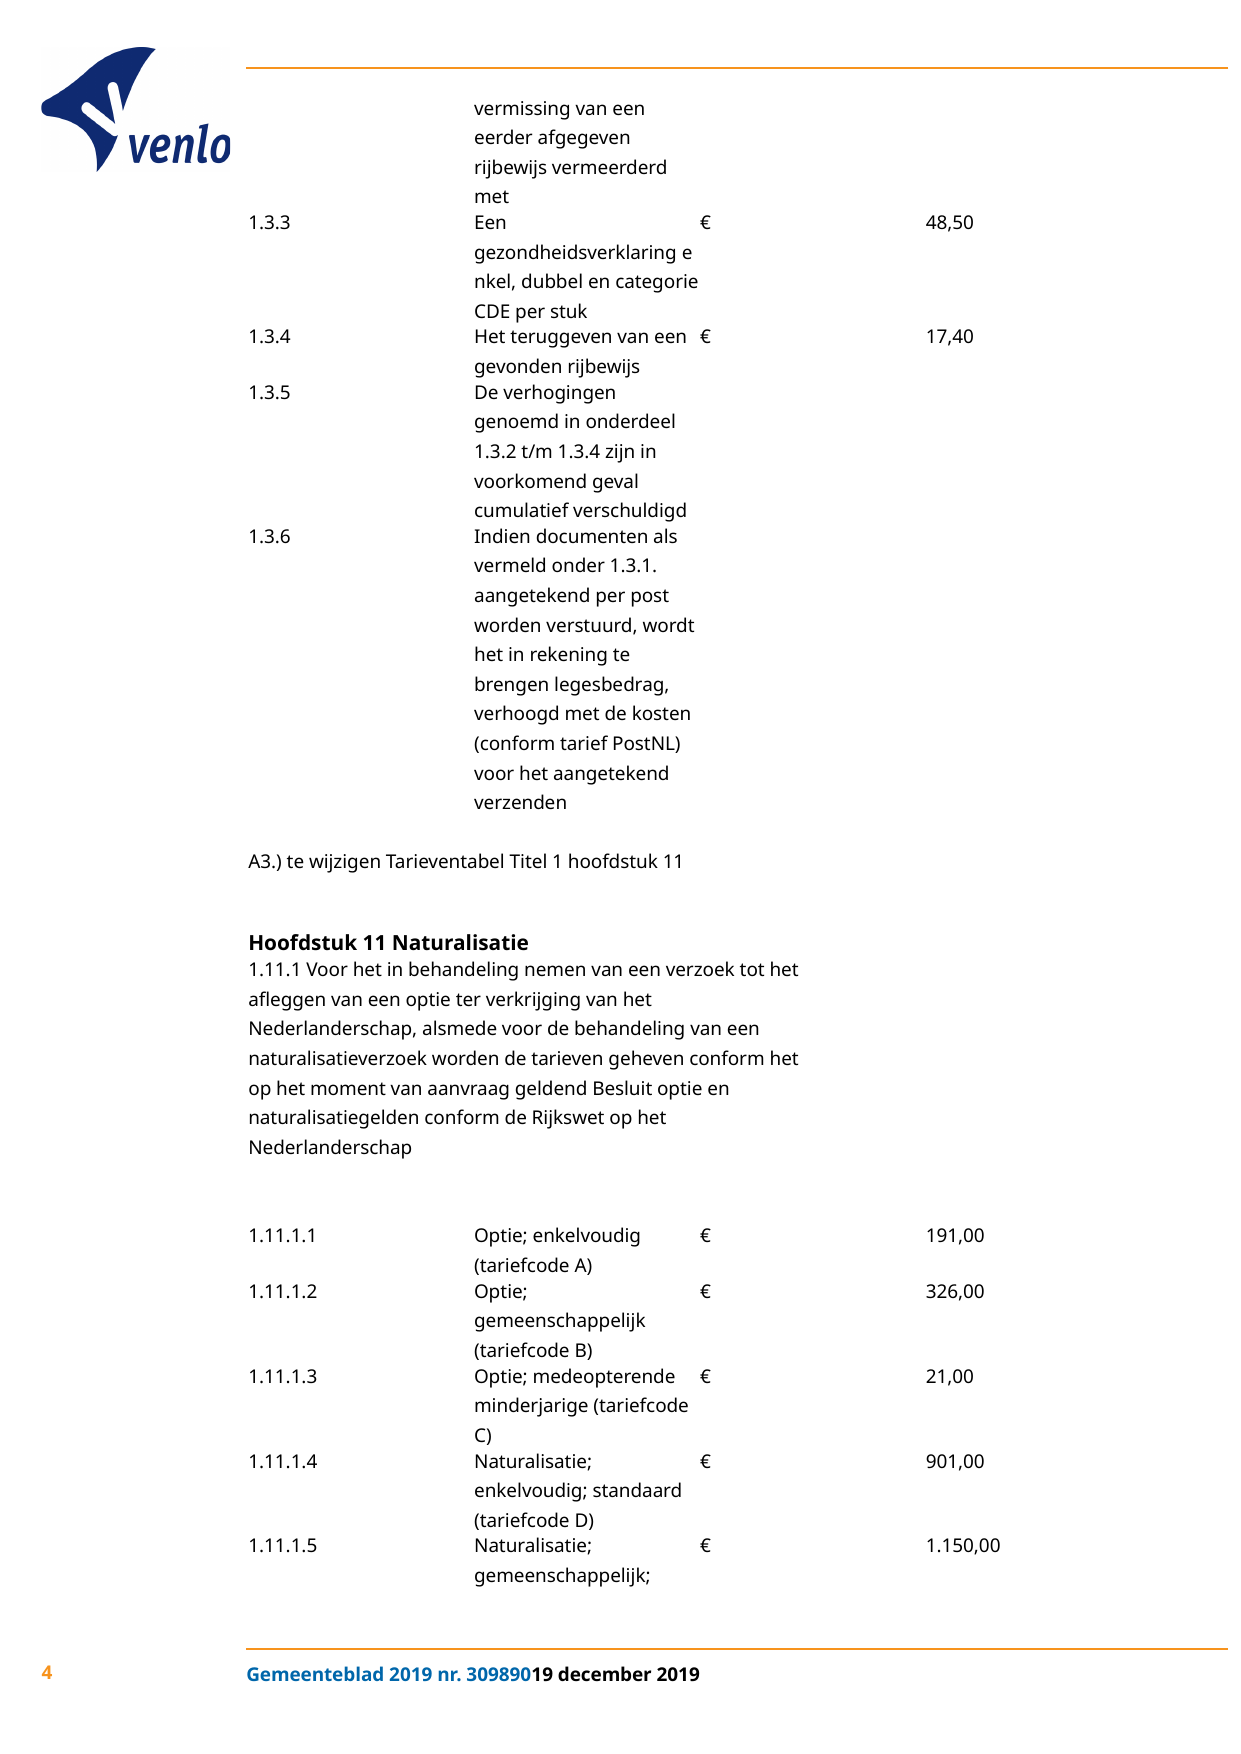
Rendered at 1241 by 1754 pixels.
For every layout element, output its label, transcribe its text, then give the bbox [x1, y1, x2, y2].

table_cell € [700, 1363, 926, 1448]
table_cell 901,00 [926, 1448, 1152, 1533]
text A3.) te wijzigen Tarieventabel Titel 1 hoofdstuk 11 [248, 848, 1152, 874]
text naturalisatiegelden conform de Rijkswet op het [248, 1104, 1152, 1130]
table_cell vermissing van een eerder afgegeven rijbewijs vermeerderd met [474, 95, 700, 209]
table_cell 21,00 [926, 1363, 1152, 1448]
table_cell € [700, 209, 926, 324]
text Nederlanderschap, alsmede voor de behandeling van een [248, 1016, 1152, 1041]
table_cell 1.11.1.5 [248, 1533, 474, 1588]
table_cell Indien documenten als vermeld onder 1.3.1. aangetekend per post worden verstuurd, wordt het in rekening te brengen leges­bedrag, verhoogd met de kosten (conform tarief PostNL) voor het aangetekend verzenden [474, 523, 700, 815]
table_cell [926, 95, 1152, 209]
table_cell 326,00 [926, 1278, 1152, 1363]
table_cell 48,50 [926, 209, 1152, 324]
table_header 1.11.1.1 [248, 1223, 474, 1278]
table_cell Een gezondheidsverklaring enkel, dubbel en categorie CDE per stuk [474, 209, 700, 324]
table_cell [700, 95, 926, 209]
table_cell 1.3.6 [248, 523, 474, 815]
table_header € [700, 1223, 926, 1278]
text Hoofdstuk 11 Naturalisatie [248, 928, 1152, 956]
table_cell 1.3.3 [248, 209, 474, 324]
table_cell € [700, 1278, 926, 1363]
text op het moment van aanvraag geldend Besluit optie en [248, 1075, 1152, 1100]
table_cell € [700, 1448, 926, 1533]
table_header Optie; enkelvoudig (tariefcode A) [474, 1223, 700, 1278]
table_cell 17,40 [926, 324, 1152, 379]
table_cell € [700, 1533, 926, 1588]
text afleggen van een optie ter verkrijging van het [248, 986, 1152, 1012]
table_cell 1.3.5 [248, 379, 474, 523]
table_cell 1.11.1.4 [248, 1448, 474, 1533]
table_cell 1.3.4 [248, 324, 474, 379]
table_cell 1.150,00 [926, 1533, 1152, 1588]
table_cell 1.11.1.2 [248, 1278, 474, 1363]
table_cell Naturalisatie; gemeenschappelijk; [474, 1533, 700, 1588]
table_cell [926, 523, 1152, 815]
table_cell € [700, 324, 926, 379]
table_cell [926, 379, 1152, 523]
table_cell [700, 523, 926, 815]
table_cell Optie; medeopterende minderjarige (tariefcode C) [474, 1363, 700, 1448]
table_cell [248, 95, 474, 209]
table_cell Het teruggeven van een gevonden rijbewijs [474, 324, 700, 379]
table_cell 1.11.1.3 [248, 1363, 474, 1448]
picture [41, 47, 231, 172]
table_cell De verhogingen genoemd in onderdeel 1.3.2 t/m 1.3.4 zijn in voorkomend geval cumulatief verschuldigd [474, 379, 700, 523]
text naturalisatieverzoek worden de tarieven geheven conform het [248, 1045, 1152, 1071]
table_cell Naturalisatie; enkelvoudig; standaard (tariefcode D) [474, 1448, 700, 1533]
table_cell Optie; gemeenschappelijk (tariefcode B) [474, 1278, 700, 1363]
table_header 191,00 [926, 1223, 1152, 1278]
table_cell [700, 379, 926, 523]
text 1.11.1 Voor het in behandeling nemen van een verzoek tot het [248, 956, 1152, 982]
text Nederlanderschap [248, 1134, 1152, 1159]
